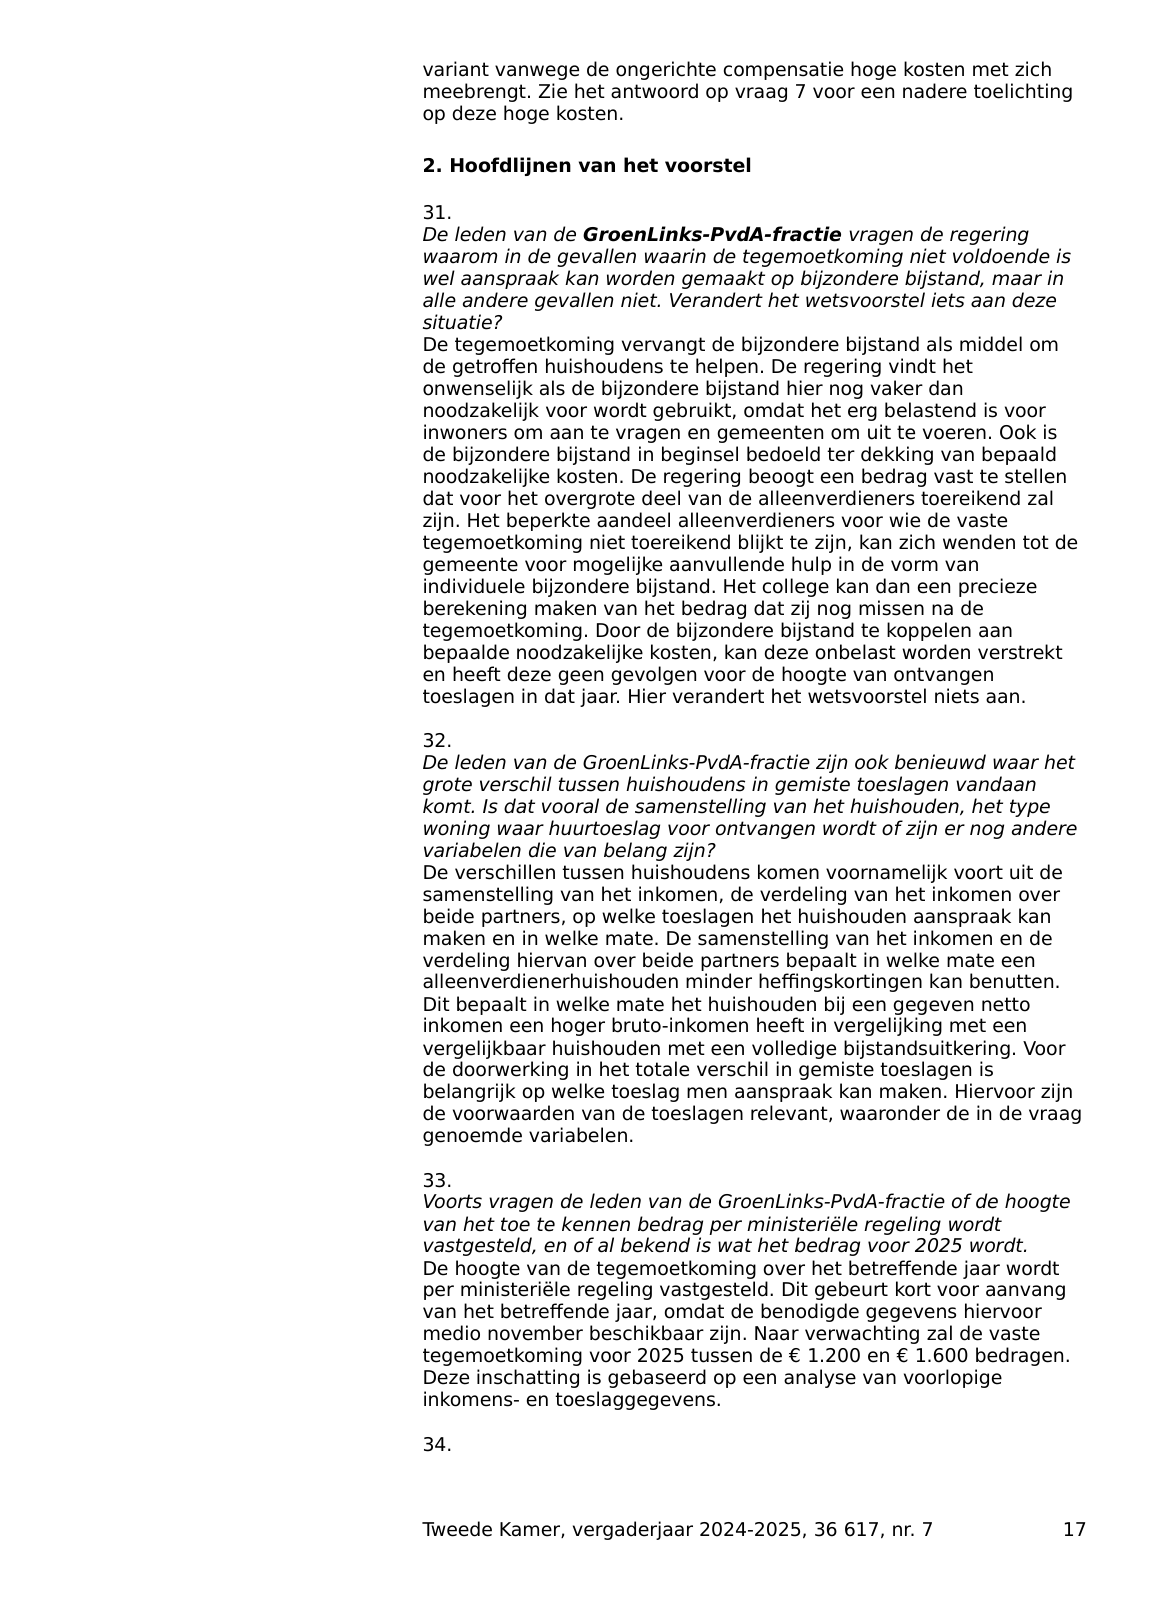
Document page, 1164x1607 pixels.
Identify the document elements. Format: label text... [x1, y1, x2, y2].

text De hoogte van de tegemoetkoming over het betreffende jaar wordt per ministeriële regeling vastgesteld. Dit gebeurt kort voor aanvang van het betreffende jaar, omdat de benodigde gegevens hiervoor medio november beschikbaar zijn. Naar verwachting zal de vaste tegemoetkoming voor 2025 tussen de € 1.200 en € 1.600 bedragen. Deze inschatting is gebaseerd op een analyse van voorlopige inkomens- en toeslaggegevens. [422, 1257, 1087, 1411]
text De tegemoetkoming vervangt de bijzondere bijstand als middel om de getroffen huishoudens te helpen. De regering vindt het onwenselijk als de bijzondere bijstand hier nog vaker dan noodzakelijk voor wordt gebruikt, omdat het erg belastend is voor inwoners om aan te vragen en gemeenten om uit te voeren. Ook is de bijzondere bijstand in beginsel bedoeld ter dekking van bepaald noodzakelijke kosten. De regering beoogt een bedrag vast te stellen dat voor het overgrote deel van de alleenverdieners toereikend zal zijn. Het beperkte aandeel alleenverdieners voor wie de vaste tegemoetkoming niet toereikend blijkt te zijn, kan zich wenden tot de gemeente voor mogelijke aanvullende hulp in de vorm van individuele bijzondere bijstand. Het college kan dan een precieze berekening maken van het bedrag dat zij nog missen na de tegemoetkoming. Door de bijzondere bijstand te koppelen aan bepaalde noodzakelijke kosten, kan deze onbelast worden verstrekt en heeft deze geen gevolgen voor de hoogte van ontvangen toeslagen in dat jaar. Hier verandert het wetsvoorstel niets aan. [422, 334, 1087, 707]
text 34. [422, 1433, 1087, 1455]
text 33. [422, 1169, 1087, 1191]
text 31. [422, 202, 1087, 224]
text De leden van de GroenLinks-PvdA-fractie vragen de regering waarom in de gevallen waarin de tegemoetkoming niet voldoende is wel aanspraak kan worden gemaakt op bijzondere bijstand, maar in alle andere gevallen niet. Verandert het wetsvoorstel iets aan deze situatie? [422, 224, 1087, 334]
text De verschillen tussen huishoudens komen voornamelijk voort uit de samenstelling van het inkomen, de verdeling van het inkomen over beide partners, op welke toeslagen het huishouden aanspraak kan maken en in welke mate. De samenstelling van het inkomen en de verdeling hiervan over beide partners bepaalt in welke mate een alleenverdienerhuishouden minder heffingskortingen kan benutten. Dit bepaalt in welke mate het huishouden bij een gegeven netto inkomen een hoger bruto-inkomen heeft in vergelijking met een vergelijkbaar huishouden met een volledige bijstandsuitkering. Voor de doorwerking in het totale verschil in gemiste toeslagen is belangrijk op welke toeslag men aanspraak kan maken. Hiervoor zijn de voorwaarden van de toeslagen relevant, waaronder de in de vraag genoemde variabelen. [422, 862, 1087, 1147]
text De leden van de GroenLinks-PvdA-fractie zijn ook benieuwd waar het grote verschil tussen huishoudens in gemiste toeslagen vandaan komt. Is dat vooral de samenstelling van het huishouden, het type woning waar huurtoeslag voor ontvangen wordt of zijn er nog andere variabelen die van belang zijn? [422, 752, 1087, 862]
text Voorts vragen de leden van de GroenLinks-PvdA-fractie of de hoogte van het toe te kennen bedrag per ministeriële regeling wordt vastgesteld, en of al bekend is wat het bedrag voor 2025 wordt. [422, 1191, 1087, 1257]
text variant vanwege de ongerichte compensatie hoge kosten met zich meebrengt. Zie het antwoord op vraag 7 voor een nadere toelichting op deze hoge kosten. [422, 59, 1087, 125]
text 32. [422, 730, 1087, 752]
subtitle 2. Hoofdlijnen van het voorstel [422, 155, 1087, 177]
